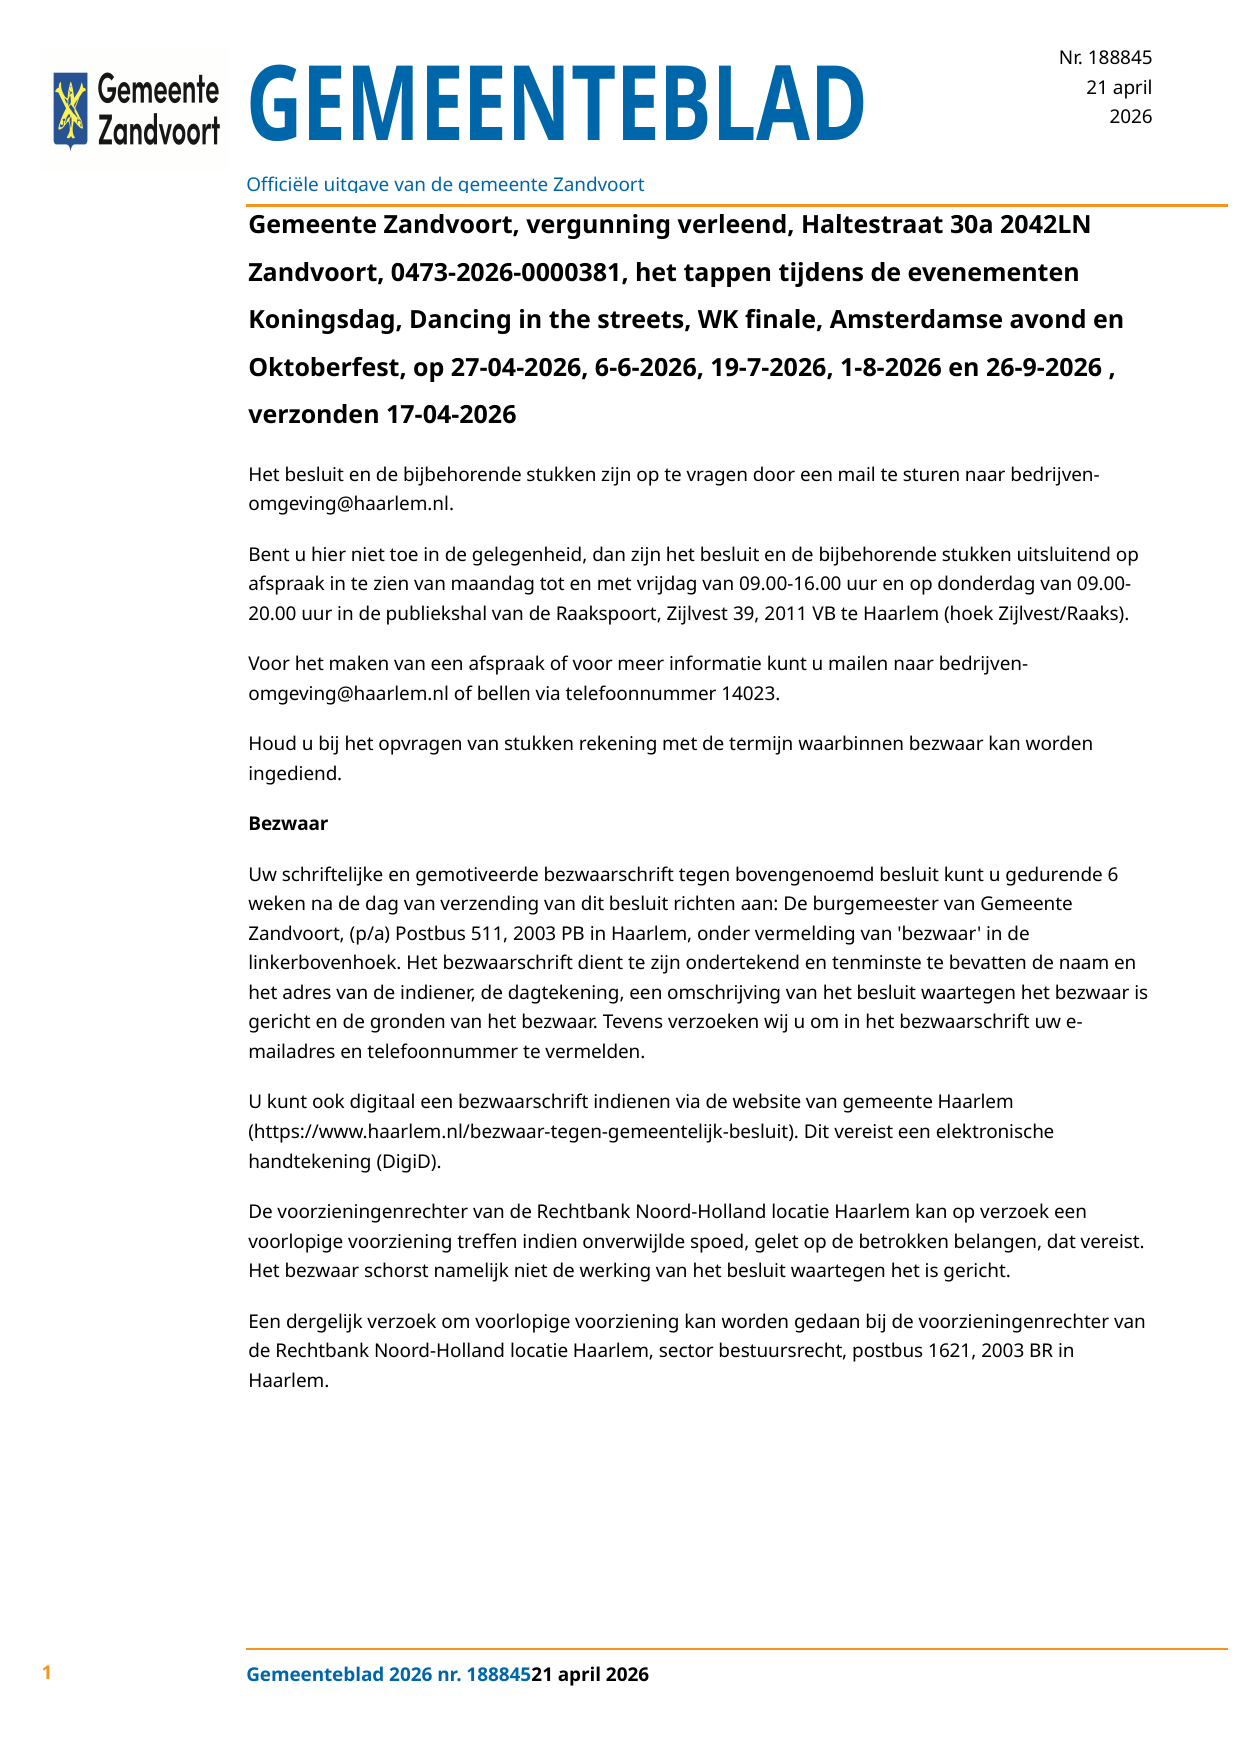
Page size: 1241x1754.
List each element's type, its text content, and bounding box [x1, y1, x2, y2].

text Gemeente Zandvoort, vergunning verleend, Haltestraat 30a 2042LN Zandvoort, 0473-2026-0000381, het tappen tijdens de evenementen Koningsdag, Dancing in the streets, WK finale, Amsterdamse avond en Oktoberfest, op 27-04-2026, 6-6-2026, 19-7-2026, 1-8-2026 en 26-9-2026 , verzonden 17-04-2026 [248, 207, 1152, 431]
text Het besluit en de bijbehorende stukken zijn op te vragen door een mail te sturen naar bedrijven-omgeving@haarlem.nl. [248, 461, 1152, 516]
text Houd u bij het opvragen van stukken rekening met de termijn waarbinnen bezwaar kan worden ingediend. [248, 730, 1152, 786]
picture [41, 47, 231, 172]
text Uw schriftelijke en gemotiveerde bezwaarschrift tegen bovengenoemd besluit kunt u gedurende 6 weken na de dag van verzending van dit besluit richten aan: De burgemeester van Gemeente Zandvoort, (p/a) Postbus 511, 2003 PB in Haarlem, onder vermelding van 'bezwaar' in de linkerbovenhoek. Het bezwaarschrift dient te zijn ondertekend en tenminste te bevatten de naam en het adres van de indiener, de dagtekening, een omschrijving van het besluit waartegen het bezwaar is gericht en de gronden van het bezwaar. Tevens verzoeken wij u om in het bezwaarschrift uw e-mailadres en telefoonnummer te vermelden. [248, 861, 1152, 1064]
text Voor het maken van een afspraak of voor meer informatie kunt u mailen naar bedrijven-omgeving@haarlem.nl of bellen via telefoonnummer 14023. [248, 650, 1152, 706]
text De voorzieningenrechter van de Rechtbank Noord-Holland locatie Haarlem kan op verzoek een voorlopige voorziening treffen indien onverwijlde spoed, gelet op de betrokken belangen, dat vereist. Het bezwaar schorst namelijk niet de werking van het besluit waartegen het is gericht. [248, 1198, 1152, 1283]
text Bent u hier niet toe in de gelegenheid, dan zijn het besluit en de bijbehorende stukken uitsluitend op afspraak in te zien van maandag tot en met vrijdag van 09.00-16.00 uur en op donderdag van 09.00-20.00 uur in de publiekshal van de Raakspoort, Zijlvest 39, 2011 VB te Haarlem (hoek Zijlvest/Raaks). [248, 541, 1152, 626]
text Bezwaar [248, 810, 1152, 836]
text Een dergelijk verzoek om voorlopige voorziening kan worden gedaan bij de voorzieningenrechter van de Rechtbank Noord-Holland locatie Haarlem, sector bestuursrecht, postbus 1621, 2003 BR in Haarlem. [248, 1308, 1152, 1393]
text U kunt ook digitaal een bezwaarschrift indienen via de website van gemeente Haarlem (https://www.haarlem.nl/bezwaar-tegen-gemeentelijk-besluit). Dit vereist een elektronische handtekening (DigiD). [248, 1089, 1152, 1173]
